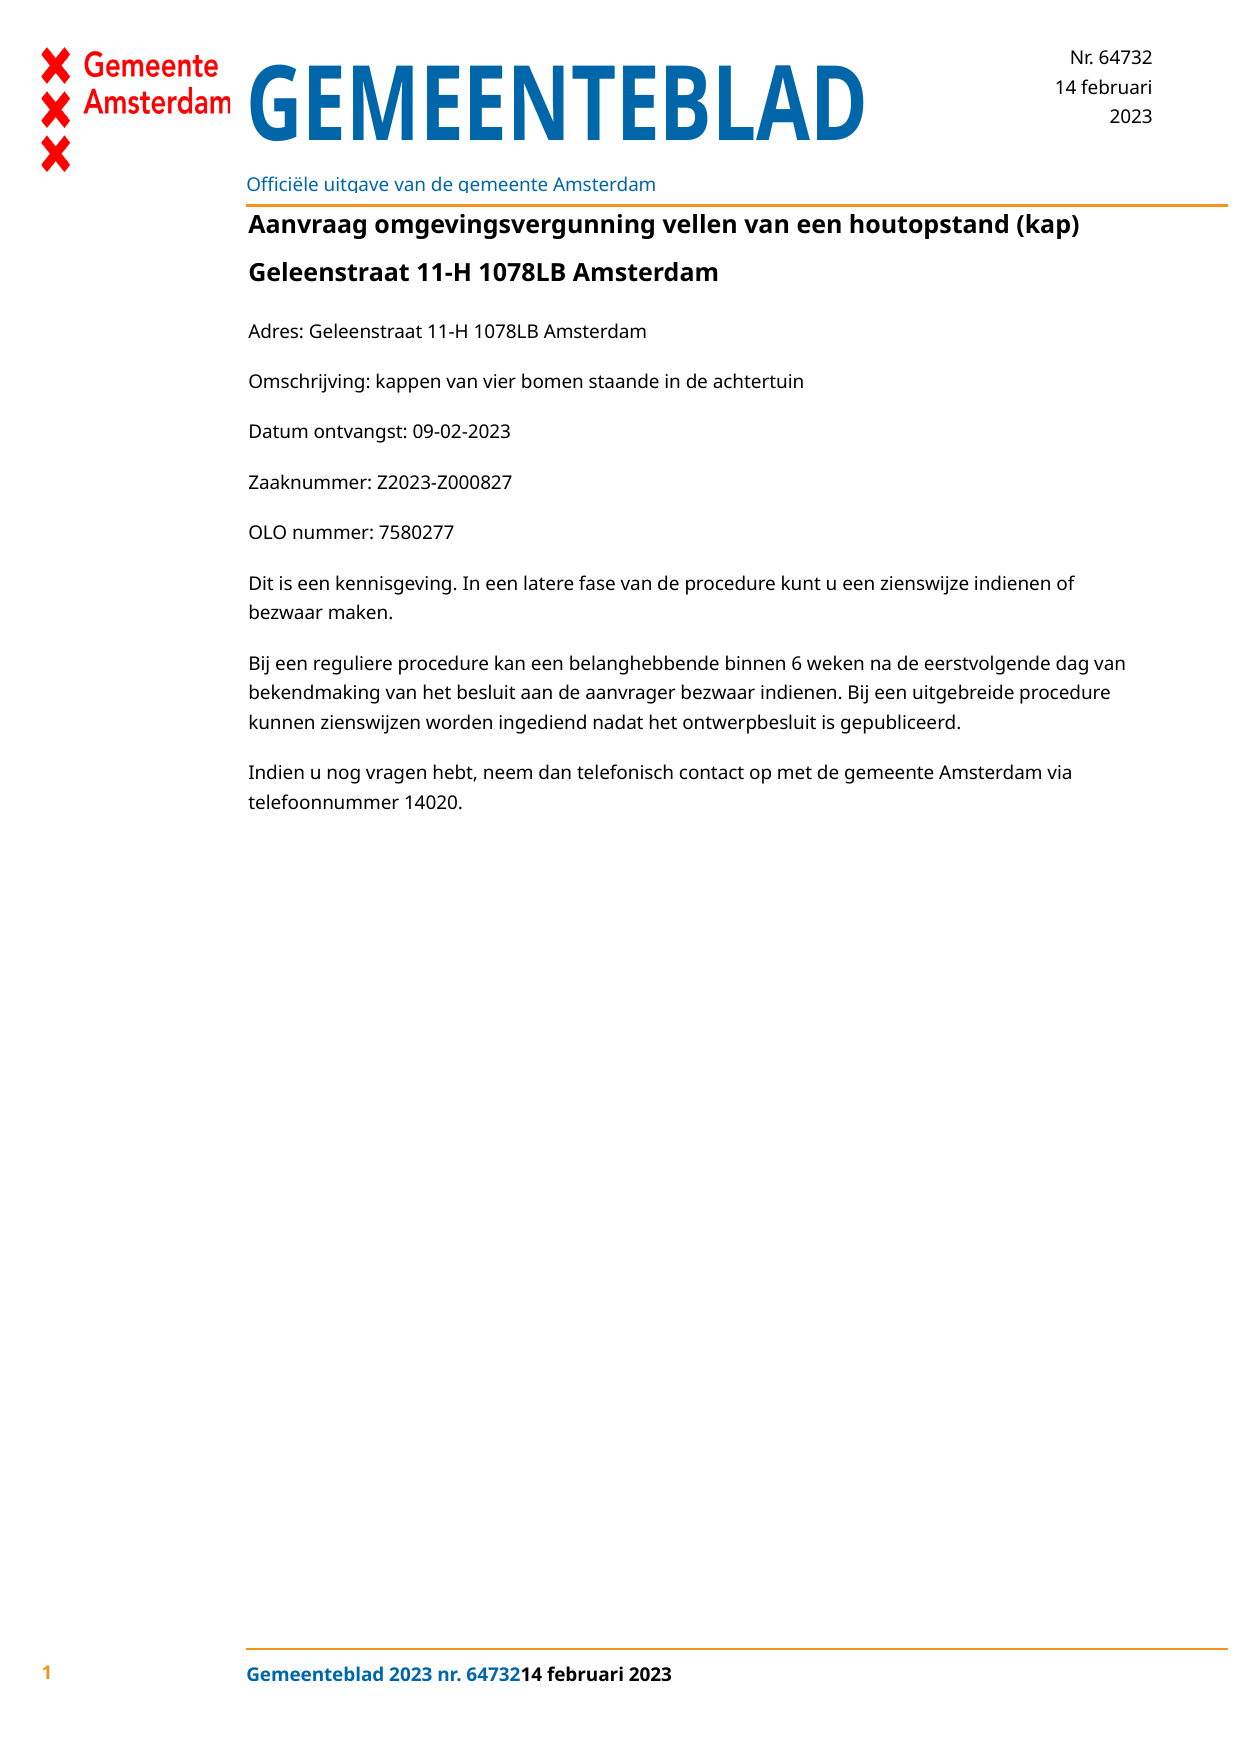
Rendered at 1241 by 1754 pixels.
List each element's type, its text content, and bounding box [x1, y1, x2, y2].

text OLO nummer: 7580277 [248, 519, 1152, 545]
text Dit is een kennisgeving. In een latere fase van de procedure kunt u een zienswijze indienen of bezwaar maken. [248, 570, 1152, 625]
text Adres: Geleenstraat 11-H 1078LB Amsterdam [248, 318, 1152, 344]
text Bij een reguliere procedure kan een belanghebbende binnen 6 weken na de eerstvolgende dag van bekendmaking van het besluit aan de aanvrager bezwaar indienen. Bij een uitgebreide procedure kunnen zienswijzen worden ingediend nadat het ontwerpbesluit is gepubliceerd. [248, 650, 1152, 735]
text Aanvraag omgevingsvergunning vellen van een houtopstand (kap) Geleenstraat 11-H 1078LB Amsterdam [248, 207, 1152, 288]
picture [41, 47, 231, 172]
text Indien u nog vragen hebt, neem dan telefonisch contact op met de gemeente Amsterdam via telefoonnummer 14020. [248, 759, 1152, 815]
text Omschrijving: kappen van vier bomen staande in de achtertuin [248, 368, 1152, 394]
text Zaaknummer: Z2023-Z000827 [248, 469, 1152, 495]
text Datum ontvangst: 09-02-2023 [248, 419, 1152, 444]
